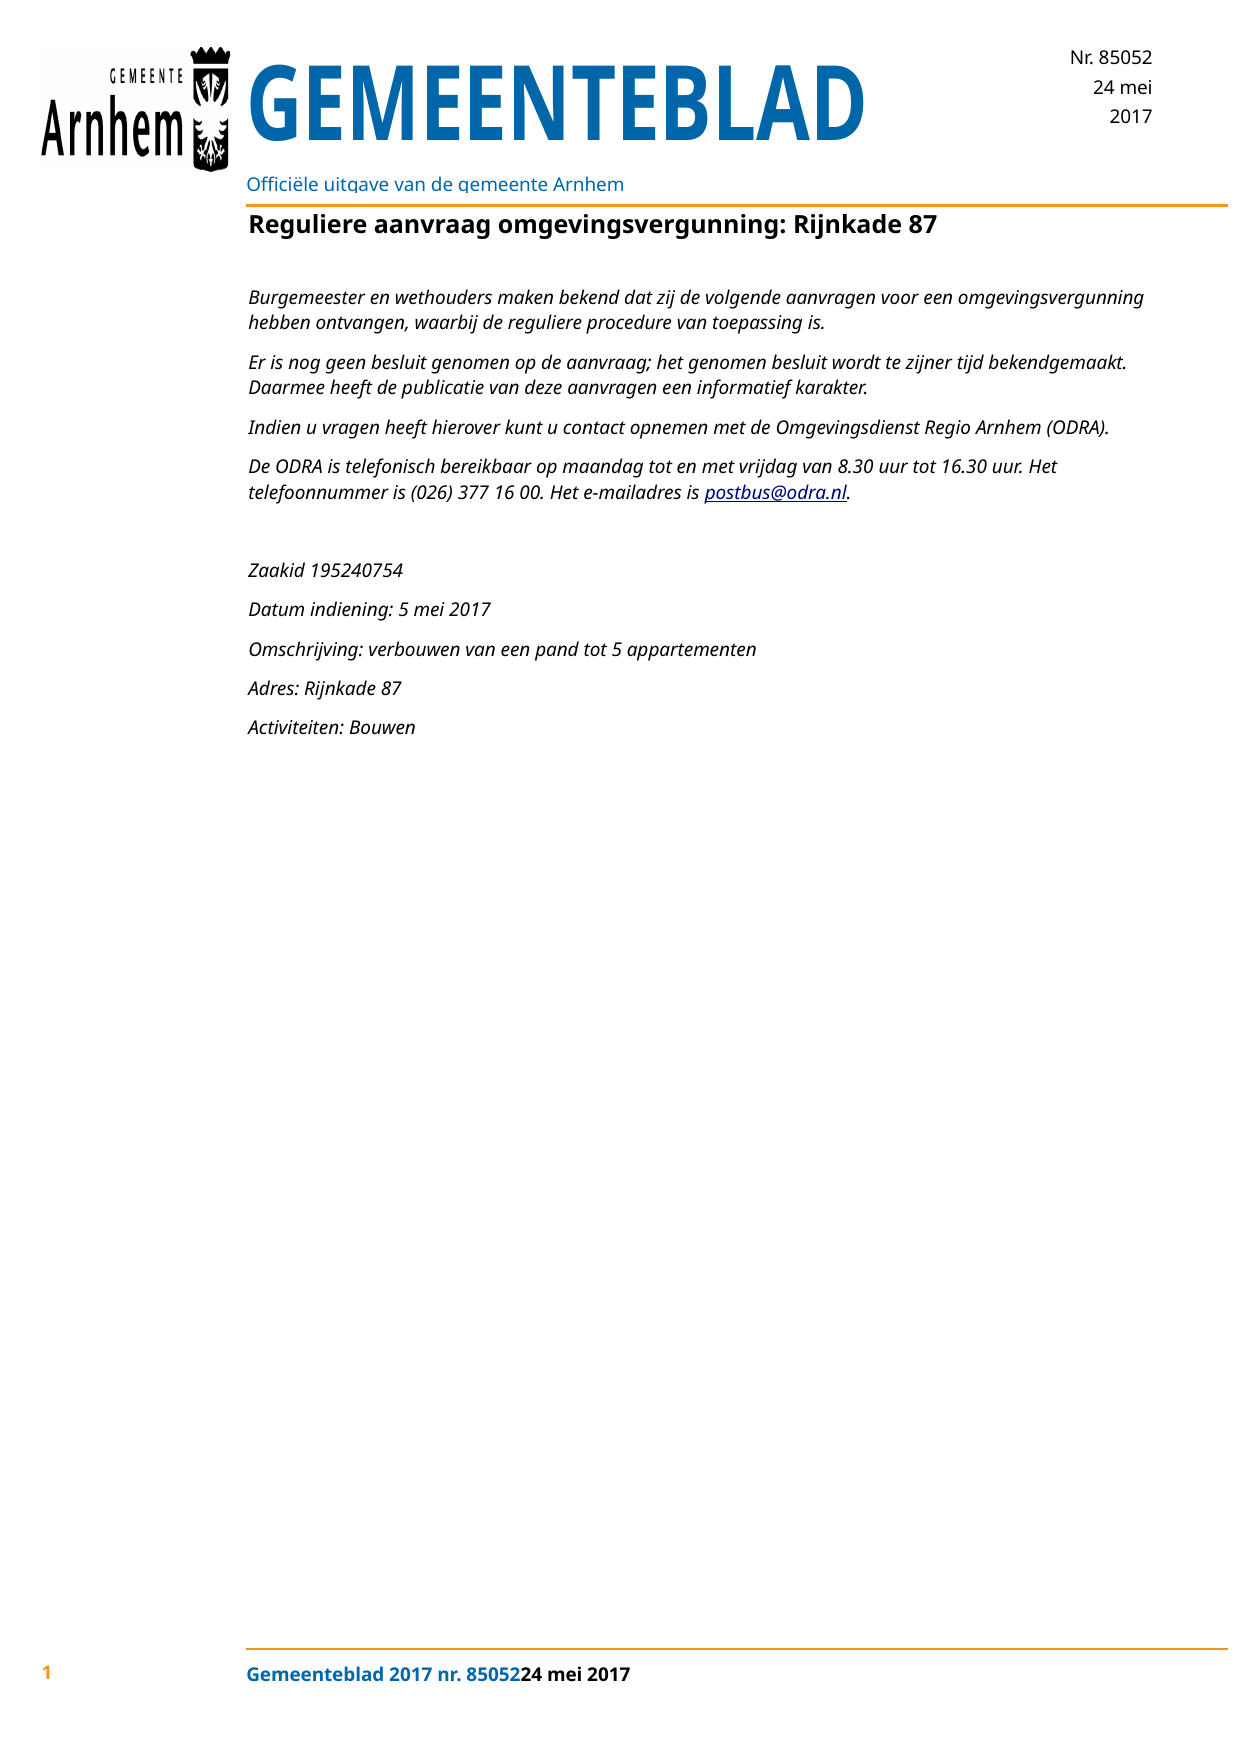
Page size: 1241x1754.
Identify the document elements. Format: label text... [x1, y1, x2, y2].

text Reguliere aanvraag omgevingsvergunning: Rijnkade 87 [248, 207, 1152, 241]
text Omschrijving: verbouwen van een pand tot 5 appartementen [248, 636, 1152, 662]
picture [41, 47, 231, 172]
text Burgemeester en wethouders maken bekend dat zij de volgende aanvragen voor een omgevingsvergunning hebben ontvangen, waarbij de reguliere procedure van toepassing is. [248, 284, 1152, 335]
text Activiteiten: Bouwen [248, 714, 1152, 740]
text Adres: Rijnkade 87 [248, 675, 1152, 701]
text Indien u vragen heeft hierover kunt u contact opnemen met de Omgevingsdienst Regio Arnhem (ODRA). [248, 414, 1152, 439]
text De ODRA is telefonisch bereikbaar op maandag tot en met vrijdag van 8.30 uur tot 16.30 uur. Het telefoonnummer is (026) 377 16 00. Het e-mailadres is postbus@odra.nl. [248, 453, 1152, 504]
text Datum indiening: 5 mei 2017 [248, 597, 1152, 622]
text Zaakid 195240754 [248, 557, 1152, 583]
text Er is nog geen besluit genomen op de aanvraag; het genomen besluit wordt te zijner tijd bekendgemaakt. Daarmee heeft de publicatie van deze aanvragen een informatief karakter. [248, 349, 1152, 400]
